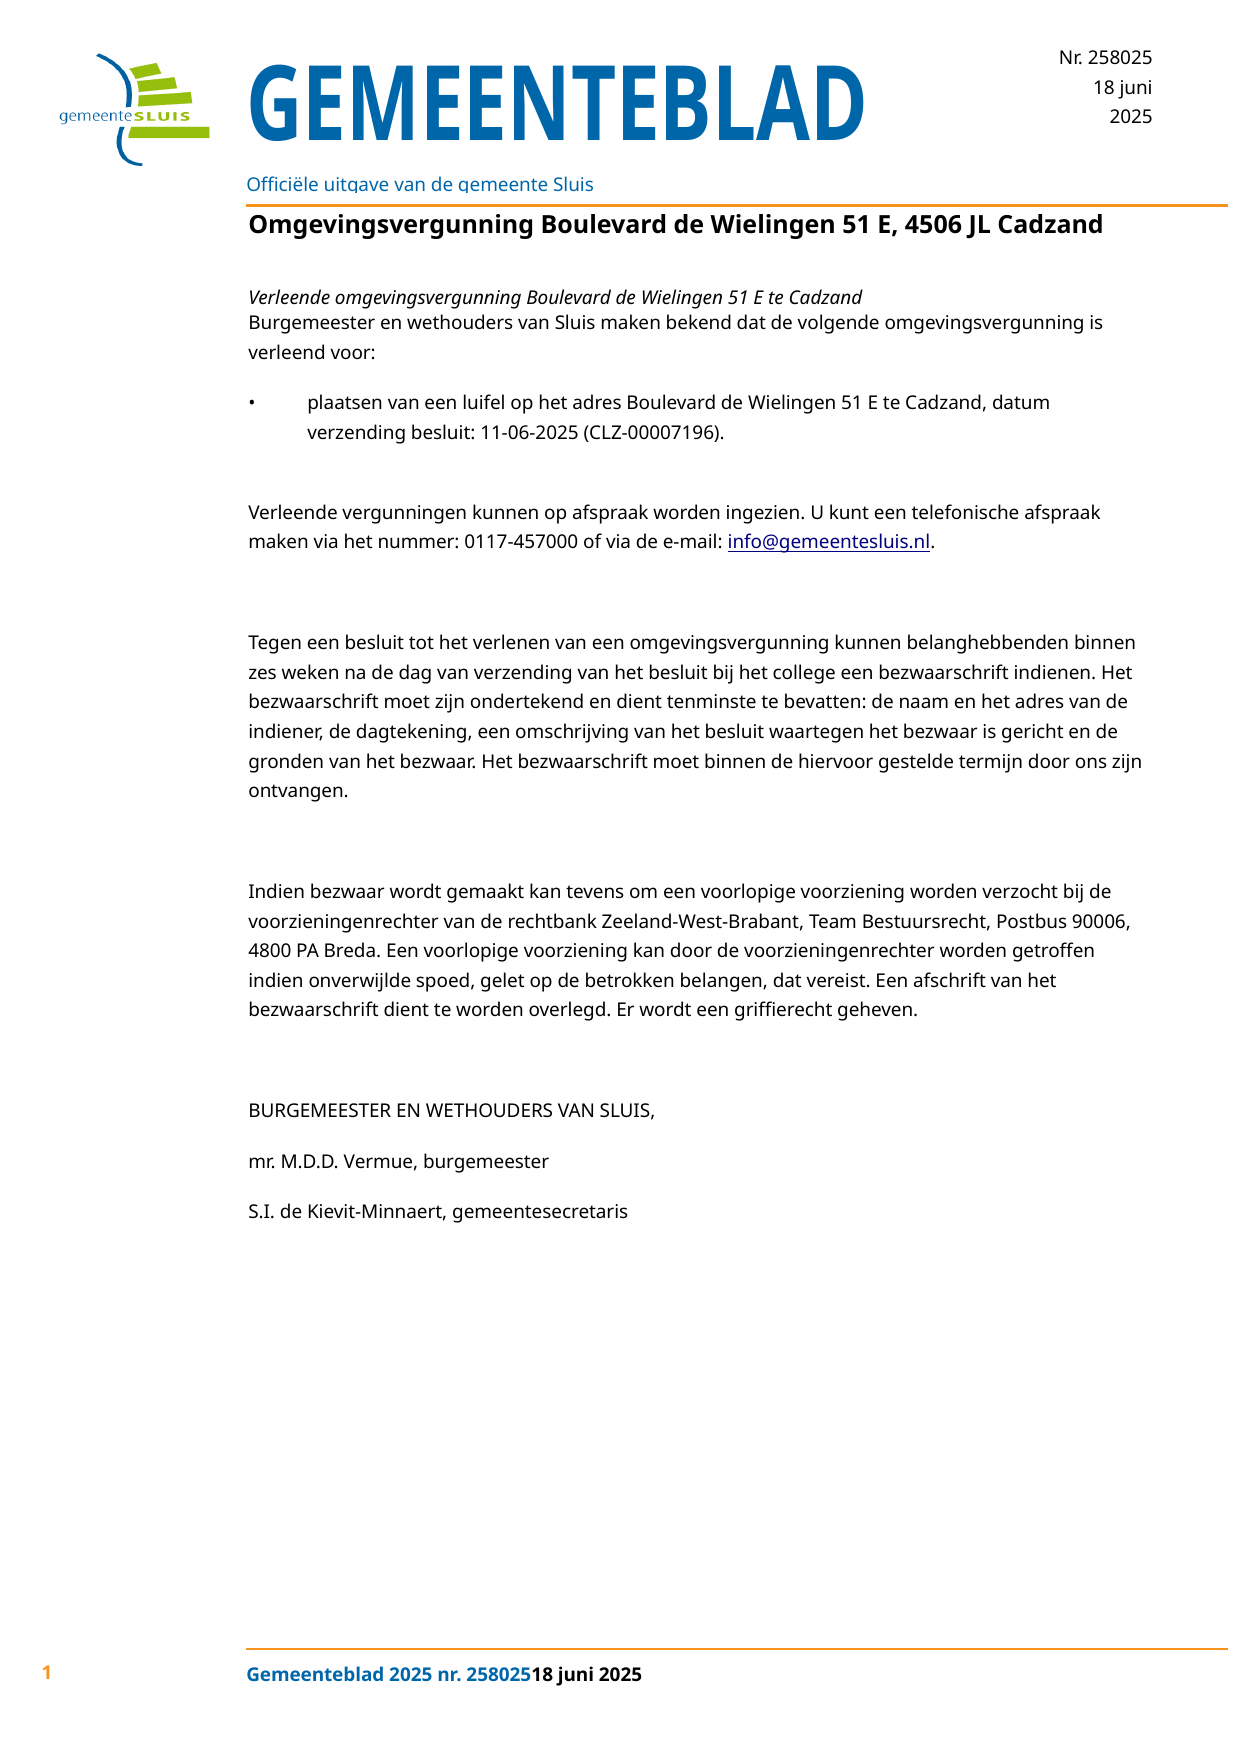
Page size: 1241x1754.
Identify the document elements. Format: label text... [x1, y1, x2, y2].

text BURGEMEESTER EN WETHOUDERS VAN SLUIS, [248, 1097, 1152, 1123]
list plaatsen van een luifel op het adres Boulevard de Wielingen 51 E te Cadzand, datum verzending besluit: 11-06-2025 (CLZ-00007196). [248, 389, 1152, 445]
text Burgemeester en wethouders van Sluis maken bekend dat de volgende omgevingsvergunning is verleend voor: [248, 309, 1152, 365]
text S.I. de Kievit-Minnaert, gemeentesecretaris [248, 1198, 1152, 1224]
text Verleende vergunningen kunnen op afspraak worden ingezien. U kunt een telefonische afspraak maken via het nummer: 0117-457000 of via de e-mail: info@gemeentesluis.nl. [248, 499, 1152, 554]
text Tegen een besluit tot het verlenen van een omgevingsvergunning kunnen belanghebbenden binnen zes weken na de dag van verzending van het besluit bij het college een bezwaarschrift indienen. Het bezwaarschrift moet zijn ondertekend en dient tenminste te bevatten: de naam en het adres van de indiener, de dagtekening, een omschrijving van het besluit waartegen het bezwaar is gericht en de gronden van het bezwaar. Het bezwaarschrift moet binnen de hiervoor gestelde termijn door ons zijn ontvangen. [248, 629, 1152, 803]
text Indien bezwaar wordt gemaakt kan tevens om een voorlopige voorziening worden verzocht bij de voorzieningenrechter van de rechtbank Zeeland-West-Brabant, Team Bestuursrecht, Postbus 90006, 4800 PA Breda. Een voorlopige voorziening kan door de voorzieningenrechter worden getroffen indien onverwijlde spoed, gelet op de betrokken belangen, dat vereist. Een afschrift van het bezwaarschrift dient te worden overlegd. Er wordt een griffierecht geheven. [248, 878, 1152, 1022]
text mr. M.D.D. Vermue, burgemeester [248, 1148, 1152, 1174]
text Omgevingsvergunning Boulevard de Wielingen 51 E, 4506 JL Cadzand [248, 207, 1152, 241]
text Verleende omgevingsvergunning Boulevard de Wielingen 51 E te Cadzand [248, 284, 1152, 309]
picture [41, 47, 231, 172]
